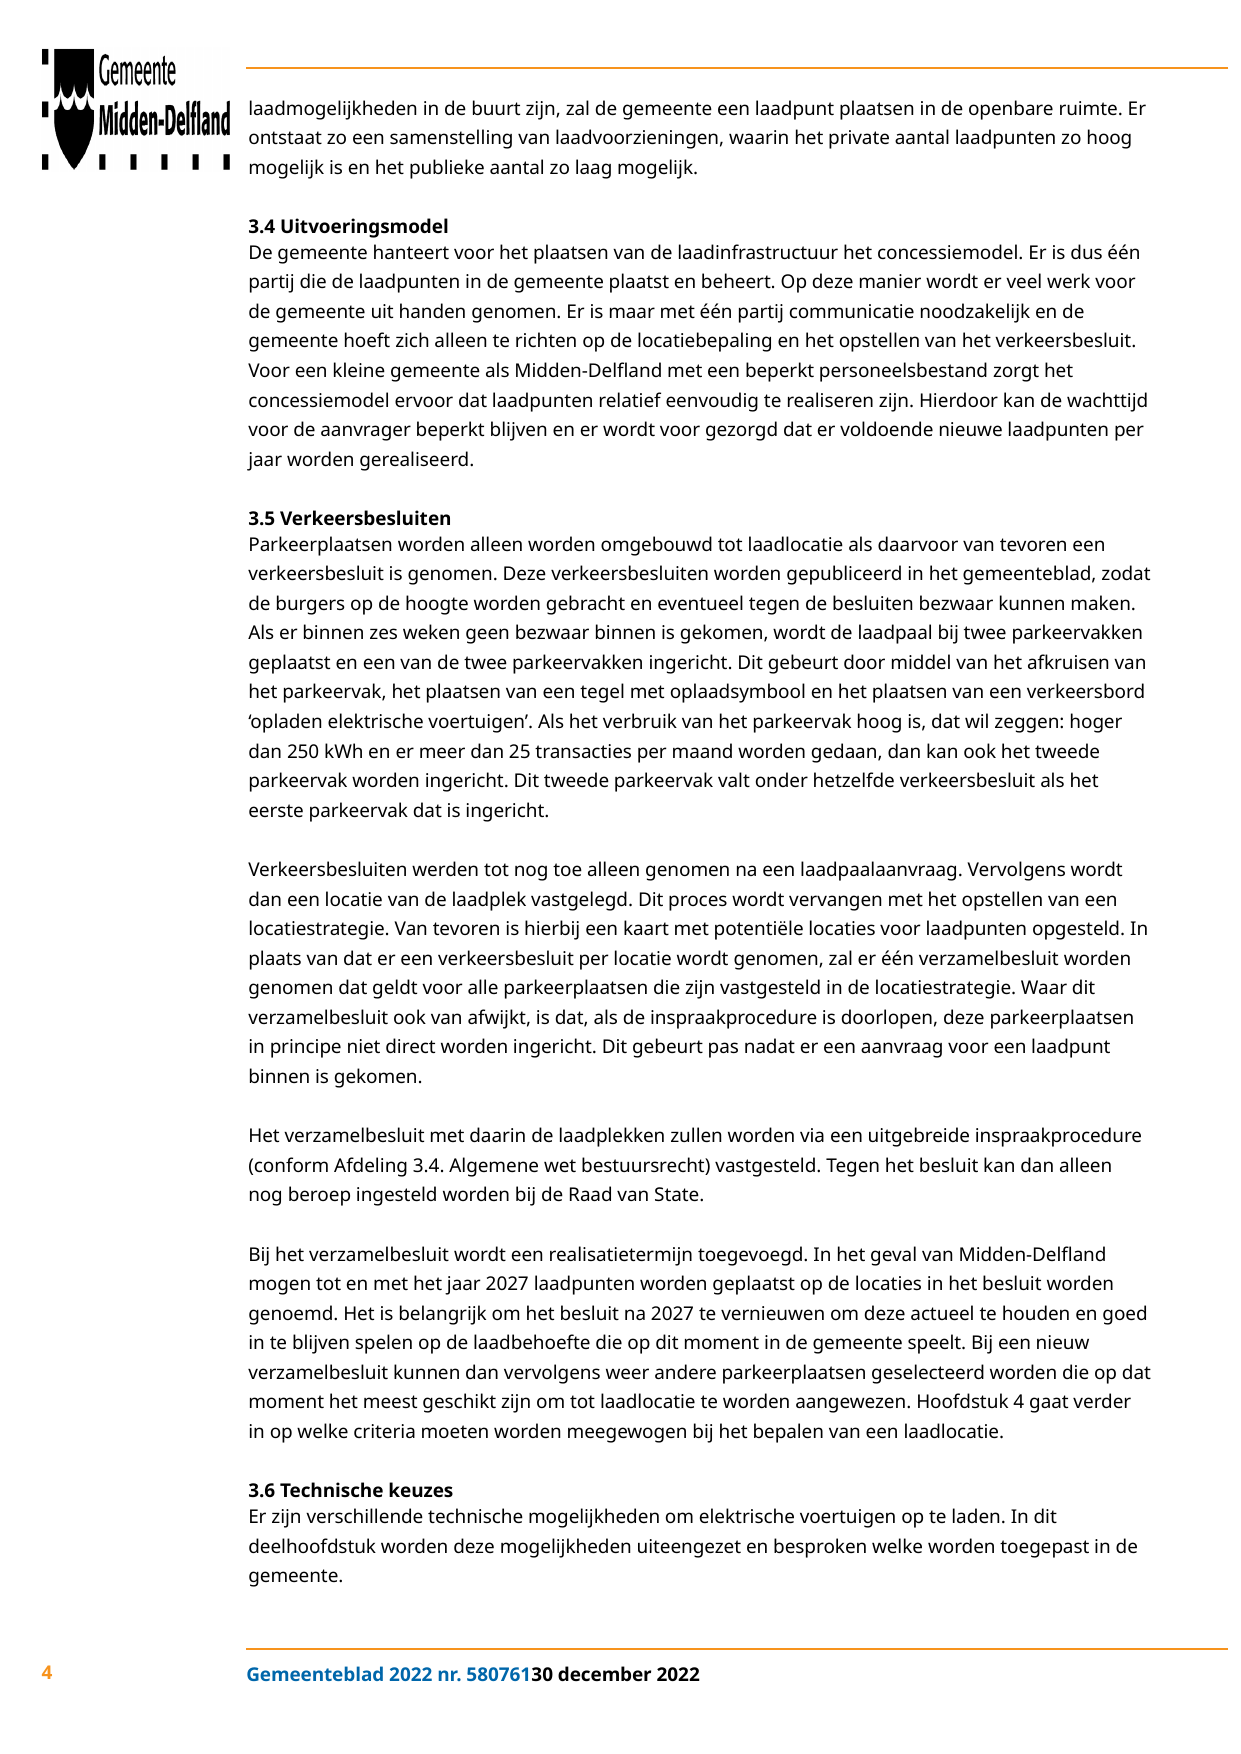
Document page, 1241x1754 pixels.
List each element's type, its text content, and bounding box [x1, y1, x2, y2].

text 3.5 Verkeersbesluiten [248, 505, 1152, 531]
text Parkeerplaatsen worden alleen worden omgebouwd tot laadlocatie als daarvoor van tevoren een verkeersbesluit is genomen. Deze verkeersbesluiten worden gepubliceerd in het gemeenteblad, zodat de burgers op de hoogte worden gebracht en eventueel tegen de besluiten bezwaar kunnen maken. Als er binnen zes weken geen bezwaar binnen is gekomen, wordt de laadpaal bij twee parkeervakken geplaatst en een van de twee parkeervakken ingericht. Dit gebeurt door middel van het afkruisen van het parkeervak, het plaatsen van een tegel met oplaadsymbool en het plaatsen van een verkeersbord ‘opladen elektrische voertuigen’. Als het verbruik van het parkeervak hoog is, dat wil zeggen: hoger dan 250 kWh en er meer dan 25 transacties per maand worden gedaan, dan kan ook het tweede parkeervak worden ingericht. Dit tweede parkeervak valt onder hetzelfde verkeersbesluit als het eerste parkeervak dat is ingericht. [248, 531, 1152, 823]
picture [41, 47, 231, 172]
text 3.6 Technische keuzes [248, 1477, 1152, 1503]
text De gemeente hanteert voor het plaatsen van de laadinfrastructuur het concessiemodel. Er is dus één partij die de laadpunten in de gemeente plaatst en beheert. Op deze manier wordt er veel werk voor de gemeente uit handen genomen. Er is maar met één partij communicatie noodzakelijk en de gemeente hoeft zich alleen te richten op de locatiebepaling en het opstellen van het verkeersbesluit. Voor een kleine gemeente als Midden-Delfland met een beperkt personeelsbestand zorgt het concessiemodel ervoor dat laadpunten relatief eenvoudig te realiseren zijn. Hierdoor kan de wachttijd voor de aanvrager beperkt blijven en er wordt voor gezorgd dat er voldoende nieuwe laadpunten per jaar worden gerealiseerd. [248, 239, 1152, 472]
text Bij het verzamelbesluit wordt een realisatietermijn toegevoegd. In het geval van Midden-Delfland mogen tot en met het jaar 2027 laadpunten worden geplaatst op de locaties in het besluit worden genoemd. Het is belangrijk om het besluit na 2027 te vernieuwen om deze actueel te houden en goed in te blijven spelen op de laadbehoefte die op dit moment in de gemeente speelt. Bij een nieuw verzamelbesluit kunnen dan vervolgens weer andere parkeerplaatsen geselecteerd worden die op dat moment het meest geschikt zijn om tot laadlocatie te worden aangewezen. Hoofdstuk 4 gaat verder in op welke criteria moeten worden meegewogen bij het bepalen van een laadlocatie. [248, 1241, 1152, 1444]
text Verkeersbesluiten werden tot nog toe alleen genomen na een laadpaalaanvraag. Vervolgens wordt dan een locatie van de laadplek vastgelegd. Dit proces wordt vervangen met het opstellen van een locatiestrategie. Van tevoren is hierbij een kaart met potentiële locaties voor laadpunten opgesteld. In plaats van dat er een verkeersbesluit per locatie wordt genomen, zal er één verzamelbesluit worden genomen dat geldt voor alle parkeerplaatsen die zijn vastgesteld in de locatiestrategie. Waar dit verzamelbesluit ook van afwijkt, is dat, als de inspraakprocedure is doorlopen, deze parkeerplaatsen in principe niet direct worden ingericht. Dit gebeurt pas nadat er een aanvraag voor een laadpunt binnen is gekomen. [248, 856, 1152, 1089]
text Het verzamelbesluit met daarin de laadplekken zullen worden via een uitgebreide inspraakprocedure (conform Afdeling 3.4. Algemene wet bestuursrecht) vastgesteld. Tegen het besluit kan dan alleen nog beroep ingesteld worden bij de Raad van State. [248, 1122, 1152, 1207]
text laadmogelijkheden in de buurt zijn, zal de gemeente een laadpunt plaatsen in de openbare ruimte. Er ontstaat zo een samenstelling van laadvoorzieningen, waarin het private aantal laadpunten zo hoog mogelijk is en het publieke aantal zo laag mogelijk. [248, 95, 1152, 180]
text Er zijn verschillende technische mogelijkheden om elektrische voertuigen op te laden. In dit deelhoofdstuk worden deze mogelijkheden uiteengezet en besproken welke worden toegepast in de gemeente. [248, 1503, 1152, 1588]
text 3.4 Uitvoeringsmodel [248, 213, 1152, 239]
